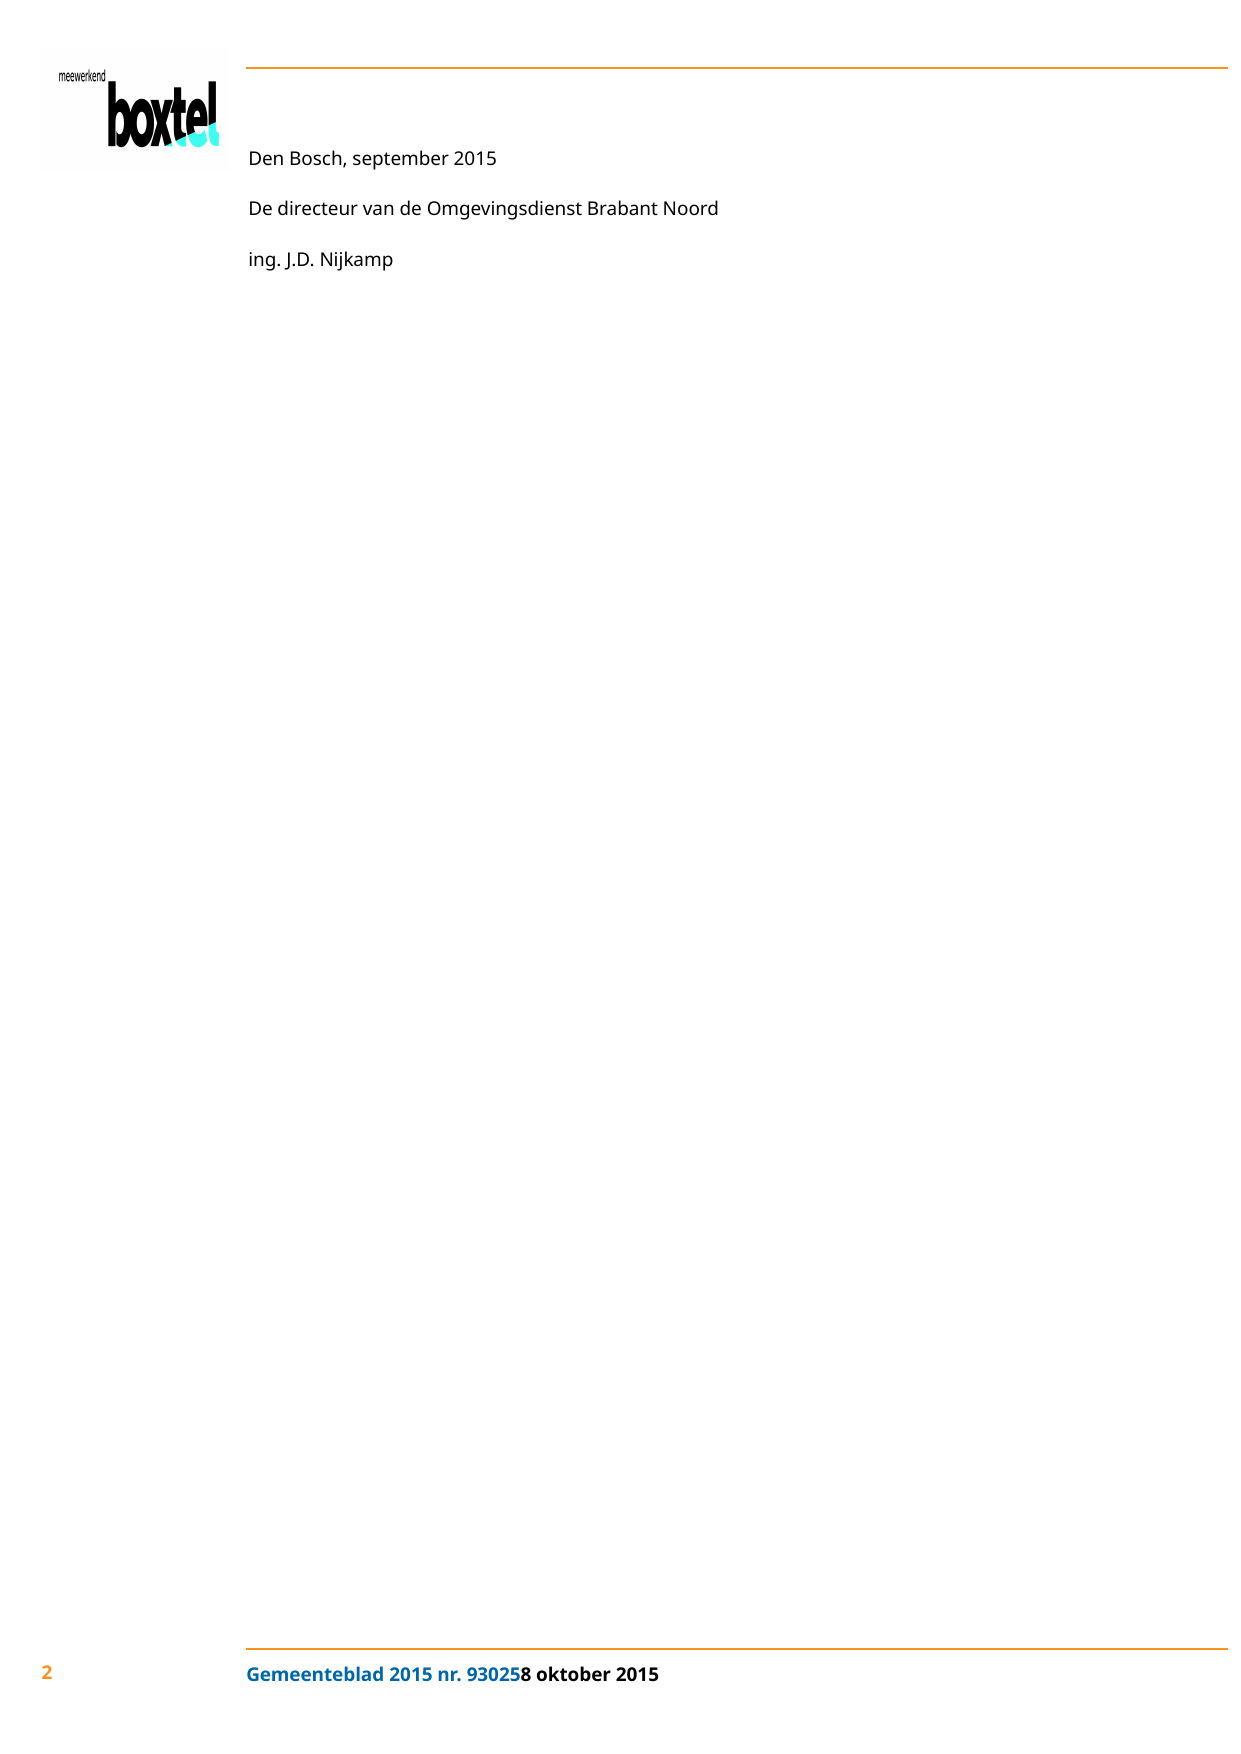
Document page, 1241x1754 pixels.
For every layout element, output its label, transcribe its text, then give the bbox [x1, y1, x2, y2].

text ing. J.D. Nijkamp [248, 246, 1152, 272]
text Den Bosch, september 2015 [248, 145, 1152, 171]
text De directeur van de Omgevingsdienst Brabant Noord [248, 196, 1152, 221]
picture [41, 47, 231, 172]
